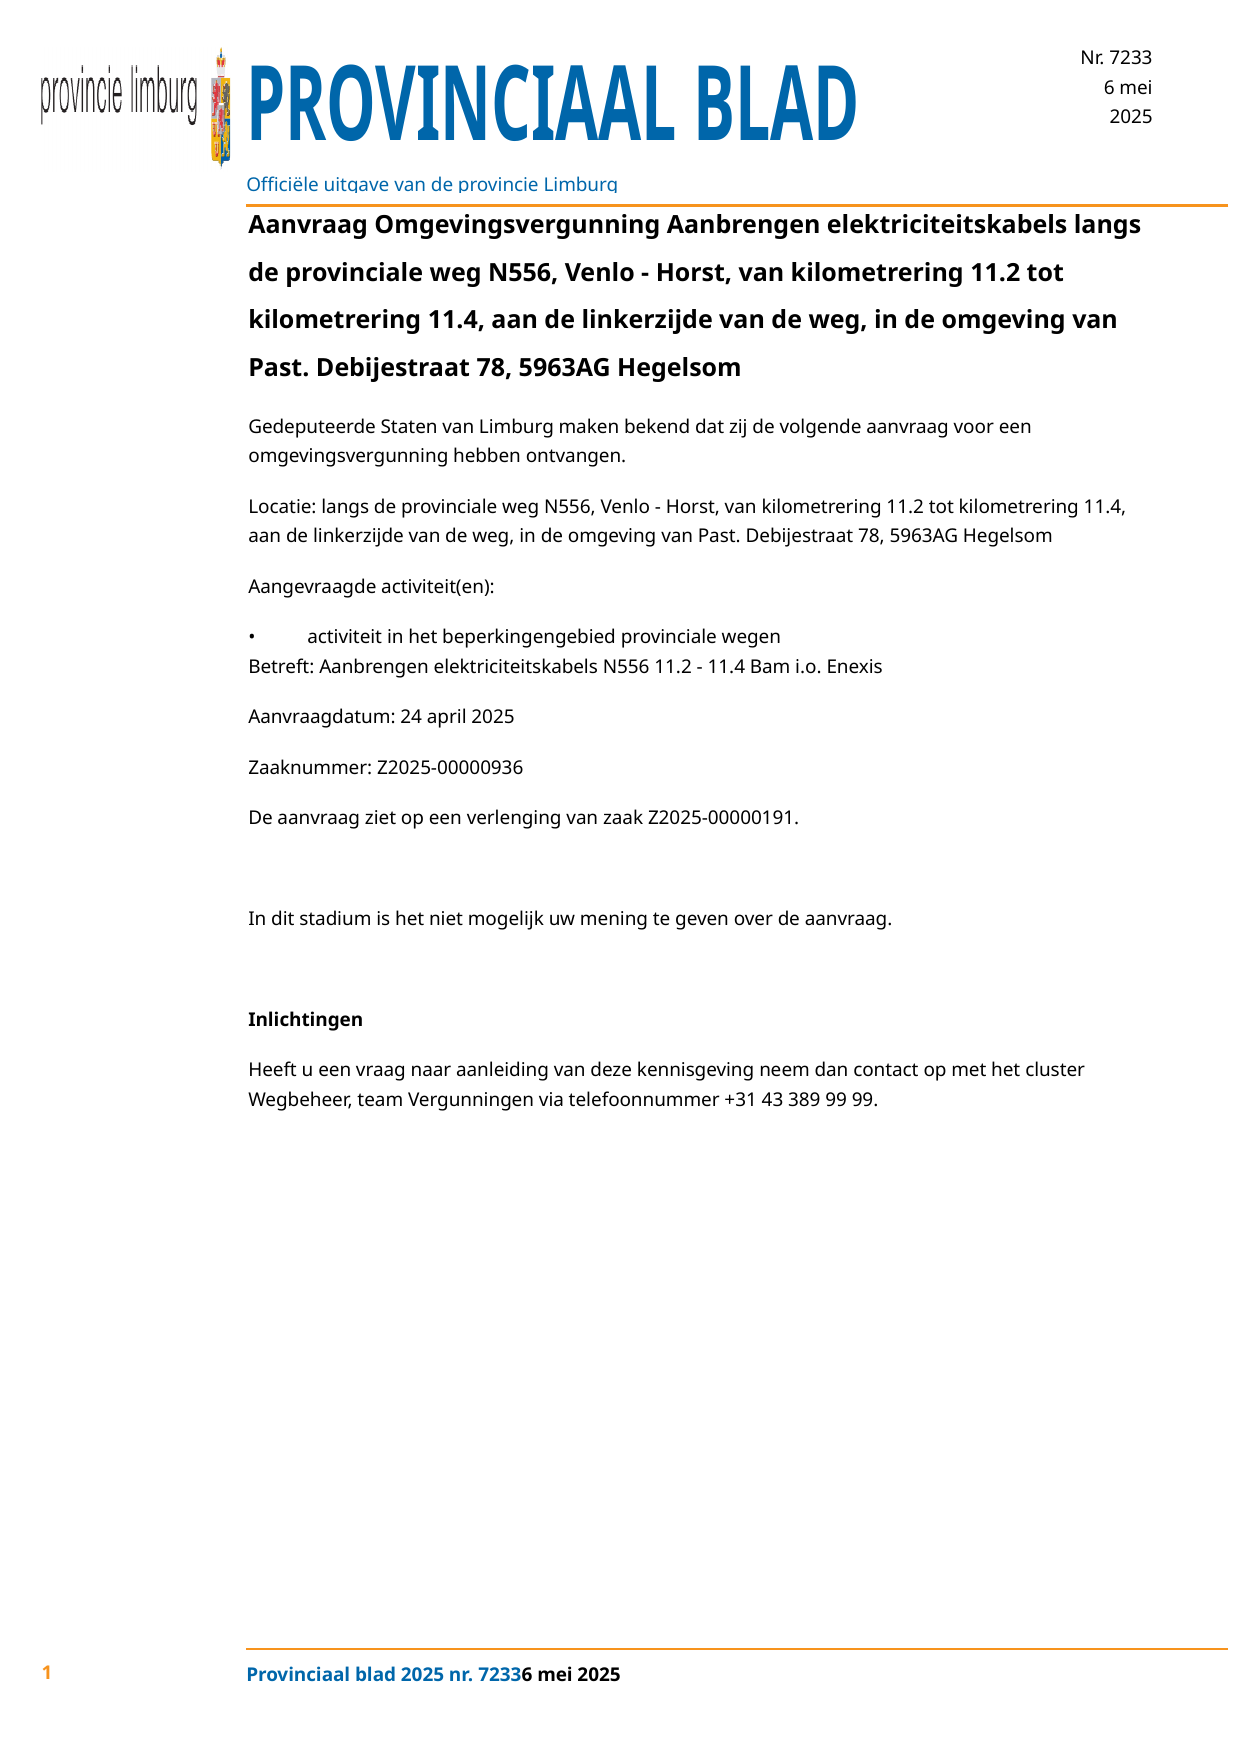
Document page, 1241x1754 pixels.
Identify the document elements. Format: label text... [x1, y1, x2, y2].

text Gedeputeerde Staten van Limburg maken bekend dat zij de volgende aanvraag voor een omgevingsvergunning hebben ontvangen. [248, 413, 1152, 468]
text Zaaknummer: Z2025-00000936 [248, 754, 1152, 780]
text Aanvraagdatum: 24 april 2025 [248, 703, 1152, 729]
text Locatie: langs de provinciale weg N556, Venlo - Horst, van kilometrering 11.2 tot kilometrering 11.4, aan de linkerzijde van de weg, in de omgeving van Past. Debijestraat 78, 5963AG Hegelsom [248, 493, 1152, 548]
text Betreft: Aanbrengen elektriciteitskabels N556 11.2 - 11.4 Bam i.o. Enexis [248, 653, 1152, 679]
text Heeft u een vraag naar aanleiding van deze kennisgeving neem dan contact op met het cluster Wegbeheer, team Vergunningen via telefoonnummer +31 43 389 99 99. [248, 1056, 1152, 1112]
text De aanvraag ziet op een verlenging van zaak Z2025-00000191. [248, 804, 1152, 830]
picture [41, 47, 231, 172]
text Inlichtingen [248, 1006, 1152, 1032]
list activiteit in het beperkingengebied provinciale wegen [248, 623, 1152, 649]
text Aanvraag Omgevingsvergunning Aanbrengen elektriciteitskabels langs de provinciale weg N556, Venlo - Horst, van kilometrering 11.2 tot kilometrering 11.4, aan de linkerzijde van de weg, in de omgeving van Past. Debijestraat 78, 5963AG Hegelsom [248, 207, 1152, 384]
text In dit stadium is het niet mogelijk uw mening te geven over de aanvraag. [248, 905, 1152, 931]
text Aangevraagde activiteit(en): [248, 573, 1152, 599]
